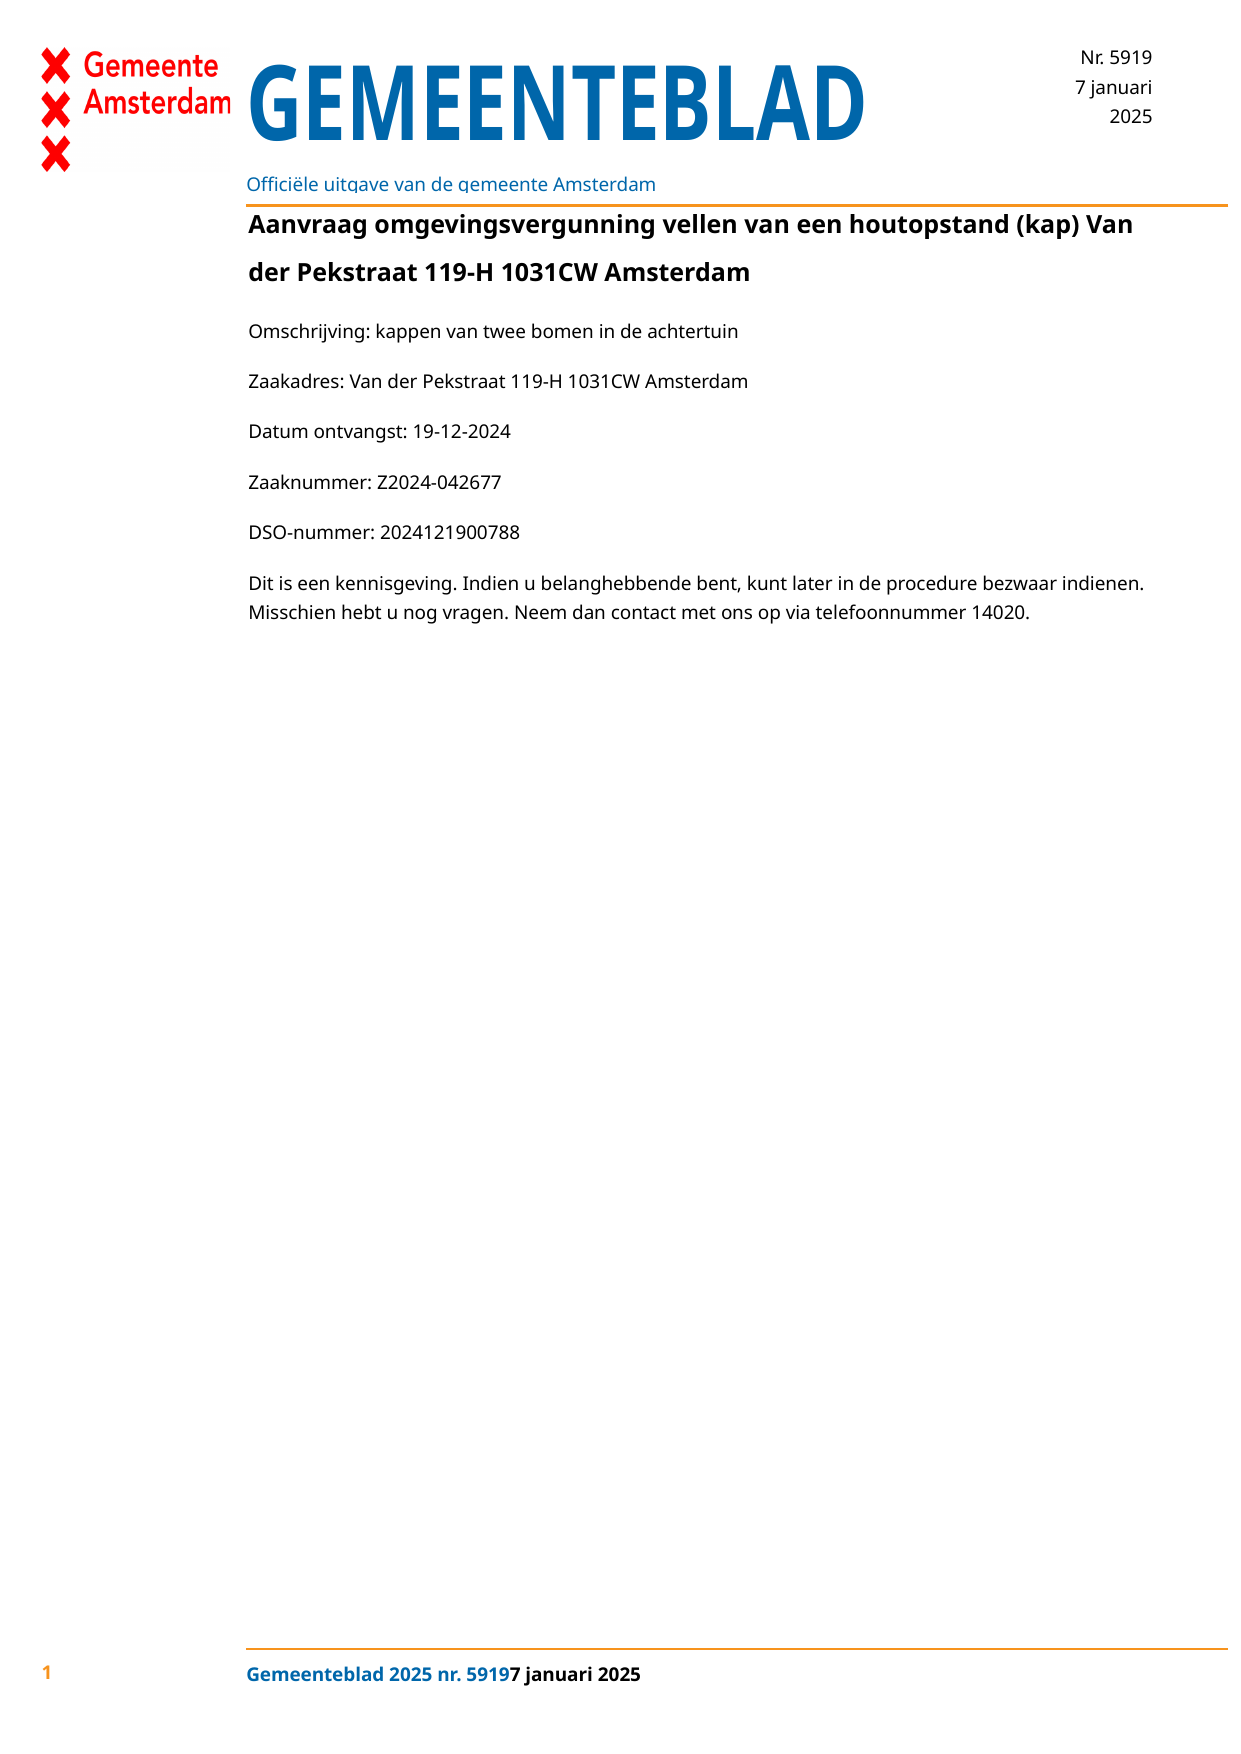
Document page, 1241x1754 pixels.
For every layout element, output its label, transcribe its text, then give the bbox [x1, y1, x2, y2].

text Aanvraag omgevingsvergunning vellen van een houtopstand (kap) Van der Pekstraat 119-H 1031CW Amsterdam [248, 207, 1152, 288]
text Zaakadres: Van der Pekstraat 119-H 1031CW Amsterdam [248, 368, 1152, 394]
text Zaaknummer: Z2024-042677 [248, 469, 1152, 495]
text Omschrijving: kappen van twee bomen in de achtertuin [248, 318, 1152, 344]
text DSO-nummer: 2024121900788 [248, 519, 1152, 545]
picture [41, 47, 231, 172]
text Dit is een kennisgeving. Indien u belanghebbende bent, kunt later in de procedure bezwaar indienen. Misschien hebt u nog vragen. Neem dan contact met ons op via telefoonnummer 14020. [248, 570, 1152, 625]
text Datum ontvangst: 19-12-2024 [248, 419, 1152, 444]
